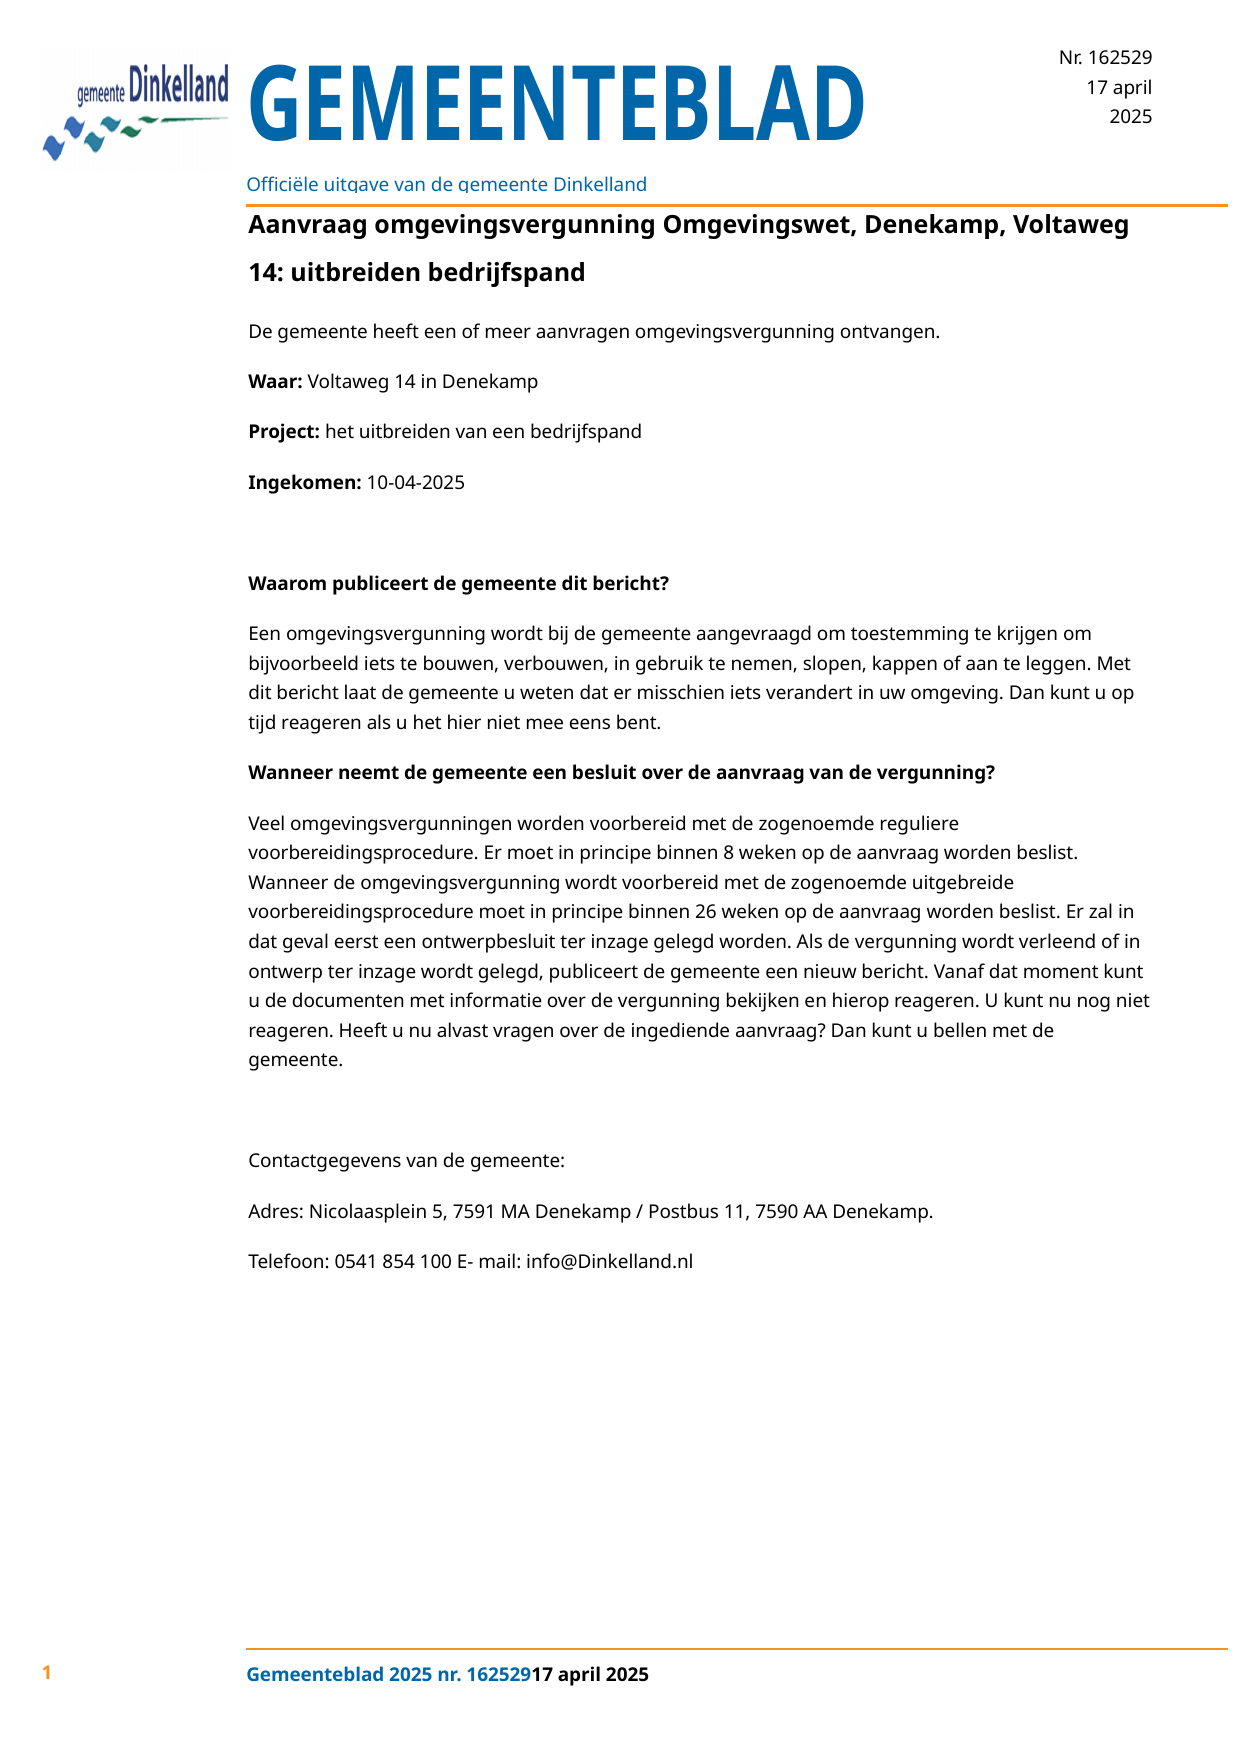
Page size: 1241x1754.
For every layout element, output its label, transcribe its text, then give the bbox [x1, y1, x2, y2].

text De gemeente heeft een of meer aanvragen omgevingsvergunning ontvangen. [248, 318, 1152, 344]
text Telefoon: 0541 854 100 E- mail: info@Dinkelland.nl [248, 1248, 1152, 1274]
text Adres: Nicolaasplein 5, 7591 MA Denekamp / Postbus 11, 7590 AA Denekamp. [248, 1198, 1152, 1224]
text Een omgevingsvergunning wordt bij de gemeente aangevraagd om toestemming te krijgen om bijvoorbeeld iets te bouwen, verbouwen, in gebruik te nemen, slopen, kappen of aan te leggen. Met dit bericht laat de gemeente u weten dat er misschien iets verandert in uw omgeving. Dan kunt u op tijd reageren als u het hier niet mee eens bent. [248, 620, 1152, 735]
text Wanneer neemt de gemeente een besluit over de aanvraag van de vergunning? [248, 759, 1152, 785]
text Waarom publiceert de gemeente dit bericht? [248, 570, 1152, 596]
text Veel omgevingsvergunningen worden voorbereid met de zogenoemde reguliere voorbereidingsprocedure. Er moet in principe binnen 8 weken op de aanvraag worden beslist. Wanneer de omgevingsvergunning wordt voorbereid met de zogenoemde uitgebreide voorbereidingsprocedure moet in principe binnen 26 weken op de aanvraag worden beslist. Er zal in dat geval eerst een ontwerpbesluit ter inzage gelegd worden. Als de vergunning wordt verleend of in ontwerp ter inzage wordt gelegd, publiceert de gemeente een nieuw bericht. Vanaf dat moment kunt u de documenten met informatie over de vergunning bekijken en hierop reageren. U kunt nu nog niet reageren. Heeft u nu alvast vragen over de ingediende aanvraag? Dan kunt u bellen met de gemeente. [248, 810, 1152, 1072]
text Ingekomen: 10-04-2025 [248, 469, 1152, 495]
text Project: het uitbreiden van een bedrijfspand [248, 419, 1152, 444]
text Waar: Voltaweg 14 in Denekamp [248, 368, 1152, 394]
picture [41, 47, 231, 172]
text Aanvraag omgevingsvergunning Omgevingswet, Denekamp, Voltaweg 14: uitbreiden bedrijfspand [248, 207, 1152, 288]
text Contactgegevens van de gemeente: [248, 1147, 1152, 1173]
